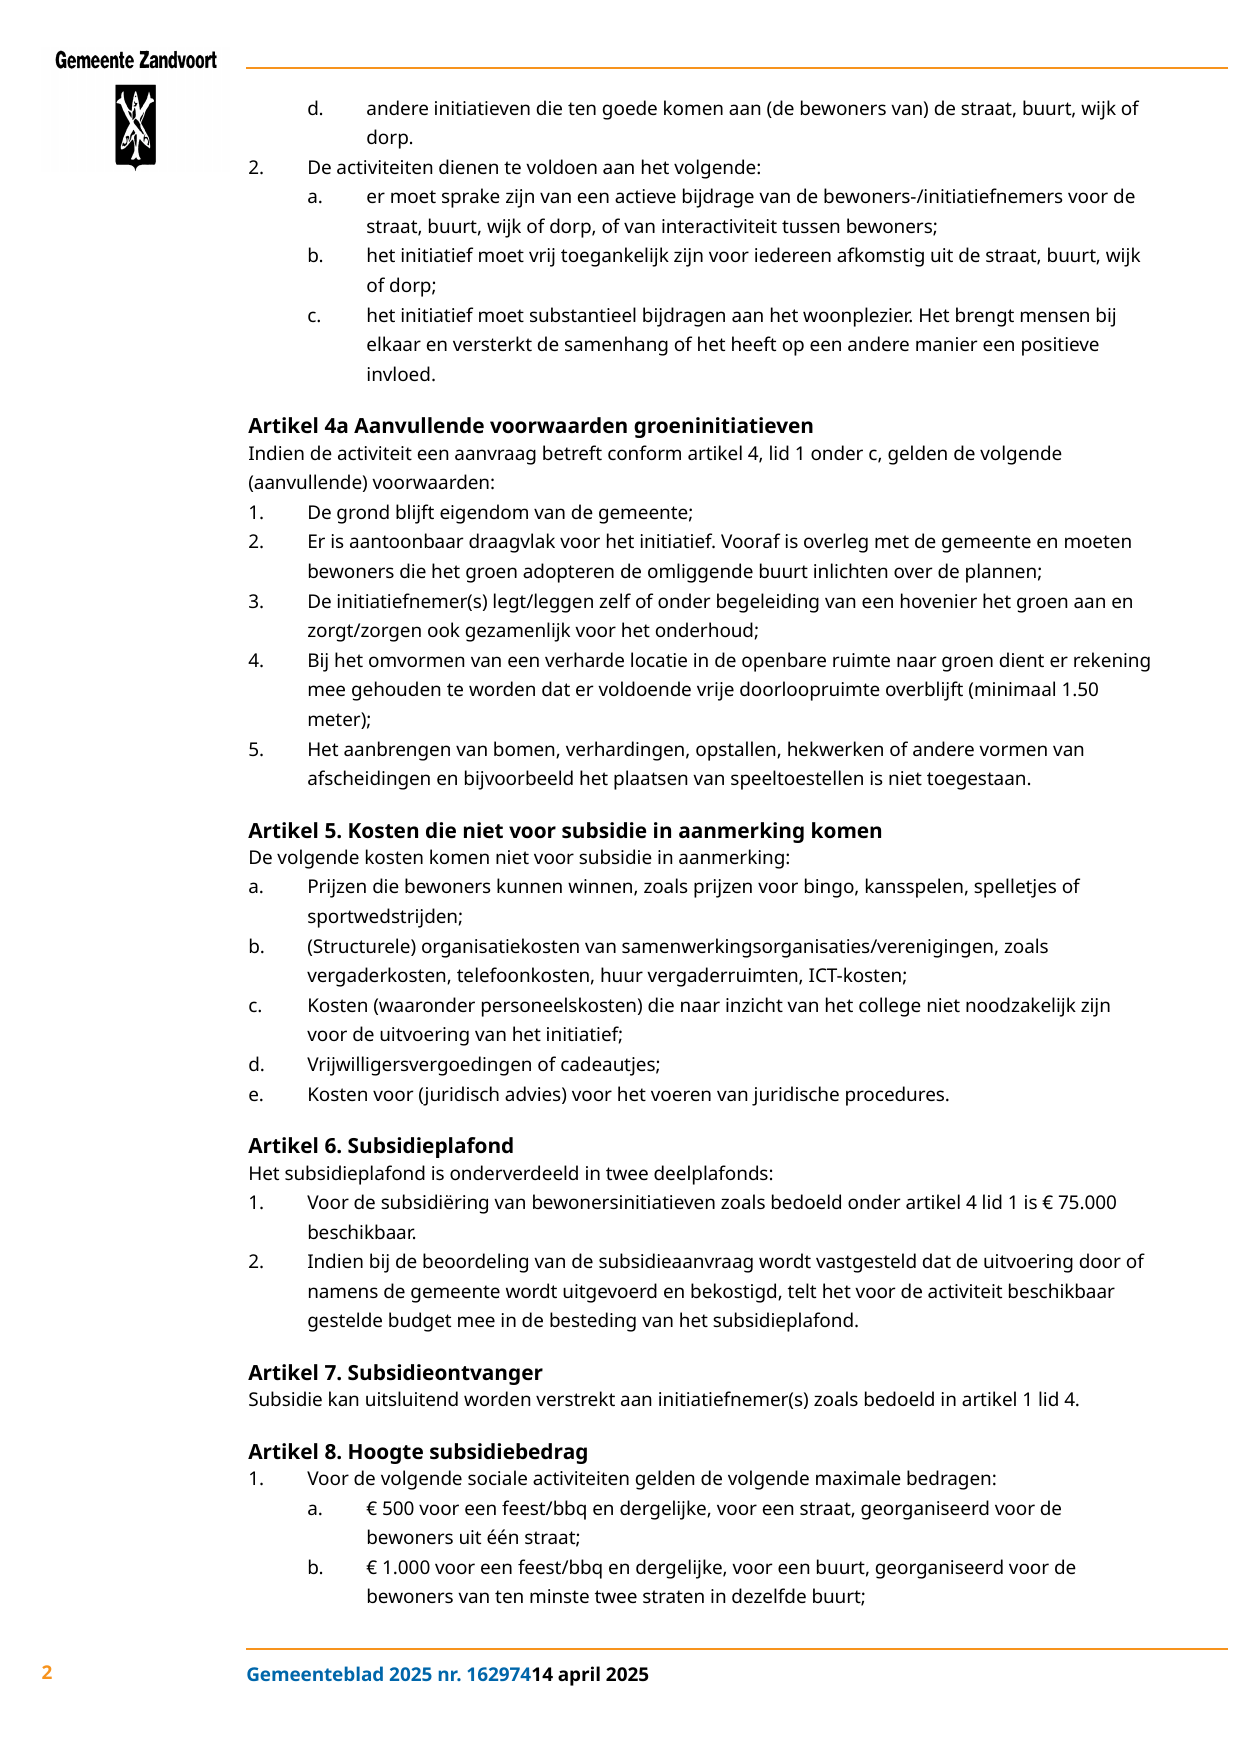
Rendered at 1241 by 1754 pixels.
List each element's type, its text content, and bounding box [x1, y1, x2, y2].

list Kosten voor (juridisch advies) voor het voeren van juridische procedures. [248, 1081, 1152, 1107]
text Subsidie kan uitsluitend worden verstrekt aan initiatiefnemer(s) zoals bedoeld in artikel 1 lid 4. [248, 1386, 1152, 1412]
text Artikel 4a Aanvullende voorwaarden groeninitiatieven [248, 411, 1152, 440]
list € 1.000 voor een feest/bbq en dergelijke, voor een buurt, georganiseerd voor de bewoners van ten minste twee straten in dezelfde buurt; [307, 1554, 1152, 1609]
list Bij het omvormen van een verharde locatie in de openbare ruimte naar groen dient er rekening mee gehouden te worden dat er voldoende vrije doorloopruimte overblijft (minimaal 1.50 meter); [248, 647, 1152, 732]
text Artikel 7. Subsidieontvanger [248, 1358, 1152, 1386]
list (Structurele) organisatiekosten van samenwerkingsorganisaties/verenigingen, zoals vergaderkosten, telefoonkosten, huur vergaderruimten, ICT-kosten; [248, 933, 1152, 988]
list Indien bij de beoordeling van de subsidieaanvraag wordt vastgesteld dat de uitvoering door of namens de gemeente wordt uitgevoerd en bekostigd, telt het voor de activiteit beschikbaar gestelde budget mee in de besteding van het subsidieplafond. [248, 1248, 1152, 1333]
text Indien de activiteit een aanvraag betreft conform artikel 4, lid 1 onder c, gelden de volgende (aanvullende) voorwaarden: [248, 440, 1152, 495]
list Er is aantoonbaar draagvlak voor het initiatief. Vooraf is overleg met de gemeente en moeten bewoners die het groen adopteren de omliggende buurt inlichten over de plannen; [248, 529, 1152, 584]
list andere initiatieven die ten goede komen aan (de bewoners van) de straat, buurt, wijk of dorp. [307, 95, 1152, 150]
picture [41, 47, 231, 172]
list € 500 voor een feest/bbq en dergelijke, voor een straat, georganiseerd voor de bewoners uit één straat; [307, 1495, 1152, 1550]
text Het subsidieplafond is onderverdeeld in twee deelplafonds: [248, 1160, 1152, 1185]
list Het aanbrengen van bomen, verhardingen, opstallen, hekwerken of andere vormen van afscheidingen en bijvoorbeeld het plaatsen van speeltoestellen is niet toegestaan. [248, 736, 1152, 791]
list Prijzen die bewoners kunnen winnen, zoals prijzen voor bingo, kansspelen, spelletjes of sportwedstrijden; [248, 874, 1152, 929]
text Artikel 5. Kosten die niet voor subsidie in aanmerking komen [248, 816, 1152, 844]
list het initiatief moet substantieel bijdragen aan het woonplezier. Het brengt mensen bij elkaar en versterkt de samenhang of het heeft op een andere manier een positieve invloed. [307, 302, 1152, 387]
list De grond blijft eigendom van de gemeente; [248, 499, 1152, 525]
list Voor de subsidiëring van bewonersinitiatieven zoals bedoeld onder artikel 4 lid 1 is € 75.000 beschikbaar. [248, 1189, 1152, 1244]
list Voor de volgende sociale activiteiten gelden de volgende maximale bedragen: [248, 1465, 1152, 1491]
text De volgende kosten komen niet voor subsidie in aanmerking: [248, 844, 1152, 870]
list De initiatiefnemer(s) legt/leggen zelf of onder begeleiding van een hovenier het groen aan en zorgt/zorgen ook gezamenlijk voor het onderhoud; [248, 588, 1152, 643]
text Artikel 6. Subsidieplafond [248, 1131, 1152, 1160]
list Kosten (waaronder personeelskosten) die naar inzicht van het college niet noodzakelijk zijn voor de uitvoering van het initiatief; [248, 992, 1152, 1047]
list Vrijwilligersvergoedingen of cadeautjes; [248, 1051, 1152, 1077]
list er moet sprake zijn van een actieve bijdrage van de bewoners-/initiatiefnemers voor de straat, buurt, wijk of dorp, of van interactiviteit tussen bewoners; [307, 183, 1152, 239]
list het initiatief moet vrij toegankelijk zijn voor iedereen afkomstig uit de straat, buurt, wijk of dorp; [307, 243, 1152, 298]
list De activiteiten dienen te voldoen aan het volgende: [248, 154, 1152, 180]
text Artikel 8. Hoogte subsidiebedrag [248, 1437, 1152, 1465]
